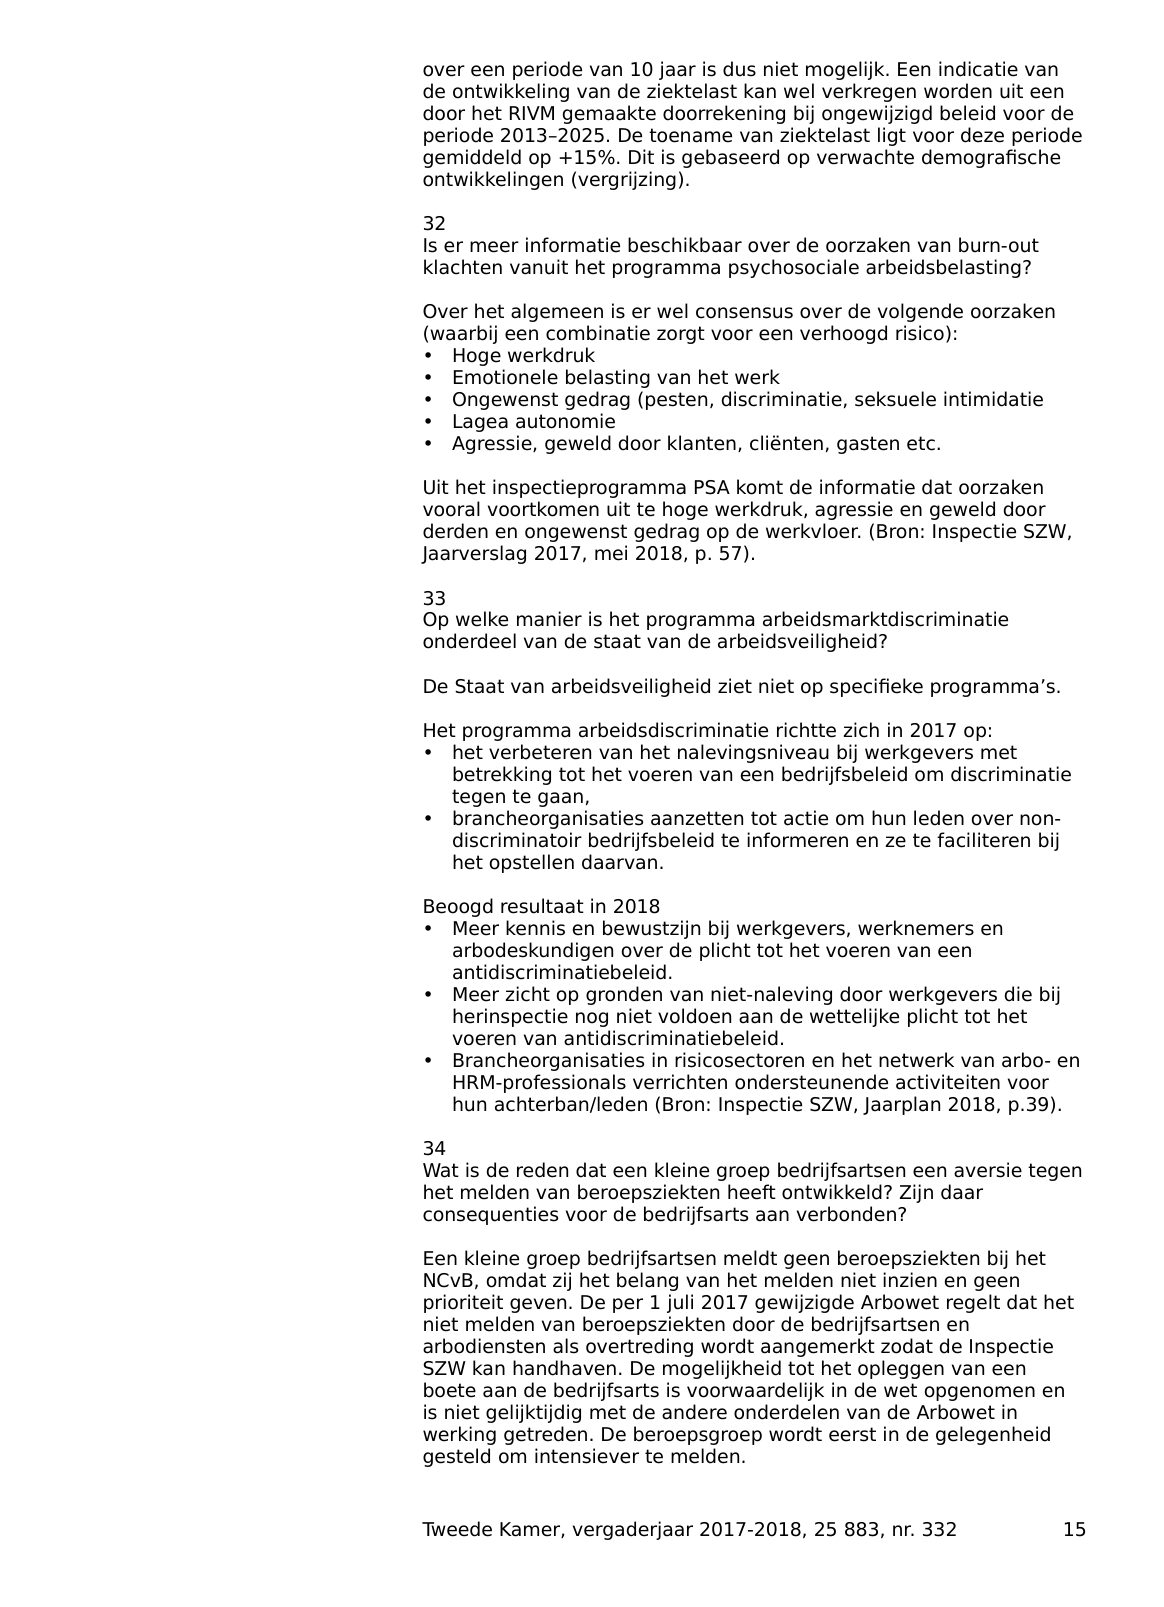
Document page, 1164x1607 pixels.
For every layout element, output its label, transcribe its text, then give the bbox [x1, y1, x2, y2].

text Uit het inspectieprogramma PSA komt de informatie dat oorzaken vooral voortkomen uit te hoge werkdruk, agressie en geweld door derden en ongewenst gedrag op de werkvloer. (Bron: Inspectie SZW, Jaarverslag 2017, mei 2018, p. 57). [422, 477, 1087, 565]
text over een periode van 10 jaar is dus niet mogelijk. Een indicatie van de ontwikkeling van de ziektelast kan wel verkregen worden uit een door het RIVM gemaakte doorrekening bij ongewijzigd beleid voor de periode 2013–2025. De toename van ziektelast ligt voor deze periode gemiddeld op +15%. Dit is gebaseerd op verwachte demografische ontwikkelingen (vergrijzing). [422, 59, 1087, 191]
text 33 [422, 587, 1087, 609]
text Is er meer informatie beschikbaar over de oorzaken van burn-out klachten vanuit het programma psychosociale arbeidsbelasting? [422, 235, 1087, 279]
text • Brancheorganisaties in risicosectoren en het netwerk van arbo- en HRM-professionals verrichten ondersteunende activiteiten voor hun achterban/leden (Bron: Inspectie SZW, Jaarplan 2018, p.39). [422, 1049, 1087, 1116]
text • Agressie, geweld door klanten, cliënten, gasten etc. [422, 433, 1087, 455]
text 34 [422, 1138, 1087, 1160]
text De Staat van arbeidsveiligheid ziet niet op specifieke programma’s. [422, 676, 1087, 697]
text Op welke manier is het programma arbeidsmarktdiscriminatie onderdeel van de staat van de arbeidsveiligheid? [422, 609, 1087, 653]
text 32 [422, 213, 1087, 235]
text Beoogd resultaat in 2018 [422, 896, 1087, 918]
text • brancheorganisaties aanzetten tot actie om hun leden over non-discriminatoir bedrijfsbeleid te informeren en ze te faciliteren bij het opstellen daarvan. [422, 808, 1087, 873]
text Over het algemeen is er wel consensus over de volgende oorzaken (waarbij een combinatie zorgt voor een verhoogd risico): [422, 301, 1087, 345]
text • het verbeteren van het nalevingsniveau bij werkgevers met betrekking tot het voeren van een bedrijfsbeleid om discriminatie tegen te gaan, [422, 742, 1087, 808]
text Wat is de reden dat een kleine groep bedrijfsartsen een aversie tegen het melden van beroepsziekten heeft ontwikkeld? Zijn daar consequenties voor de bedrijfsarts aan verbonden? [422, 1160, 1087, 1226]
text • Ongewenst gedrag (pesten, discriminatie, seksuele intimidatie [422, 389, 1087, 411]
text • Hoge werkdruk [422, 345, 1087, 367]
text • Emotionele belasting van het werk [422, 367, 1087, 389]
text Een kleine groep bedrijfsartsen meldt geen beroepsziekten bij het NCvB, omdat zij het belang van het melden niet inzien en geen prioriteit geven. De per 1 juli 2017 gewijzigde Arbowet regelt dat het niet melden van beroepsziekten door de bedrijfsartsen en arbodiensten als overtreding wordt aangemerkt zodat de Inspectie SZW kan handhaven. De mogelijkheid tot het opleggen van een boete aan de bedrijfsarts is voorwaardelijk in de wet opgenomen en is niet gelijktijdig met de andere onderdelen van de Arbowet in werking getreden. De beroepsgroep wordt eerst in de gelegenheid gesteld om intensiever te melden. [422, 1248, 1087, 1468]
text • Meer kennis en bewustzijn bij werkgevers, werknemers en arbodeskundigen over de plicht tot het voeren van een antidiscriminatiebeleid. [422, 918, 1087, 984]
text Het programma arbeidsdiscriminatie richtte zich in 2017 op: [422, 720, 1087, 742]
text • Meer zicht op gronden van niet-naleving door werkgevers die bij herinspectie nog niet voldoen aan de wettelijke plicht tot het voeren van antidiscriminatiebeleid. [422, 984, 1087, 1049]
text • Lagea autonomie [422, 411, 1087, 433]
